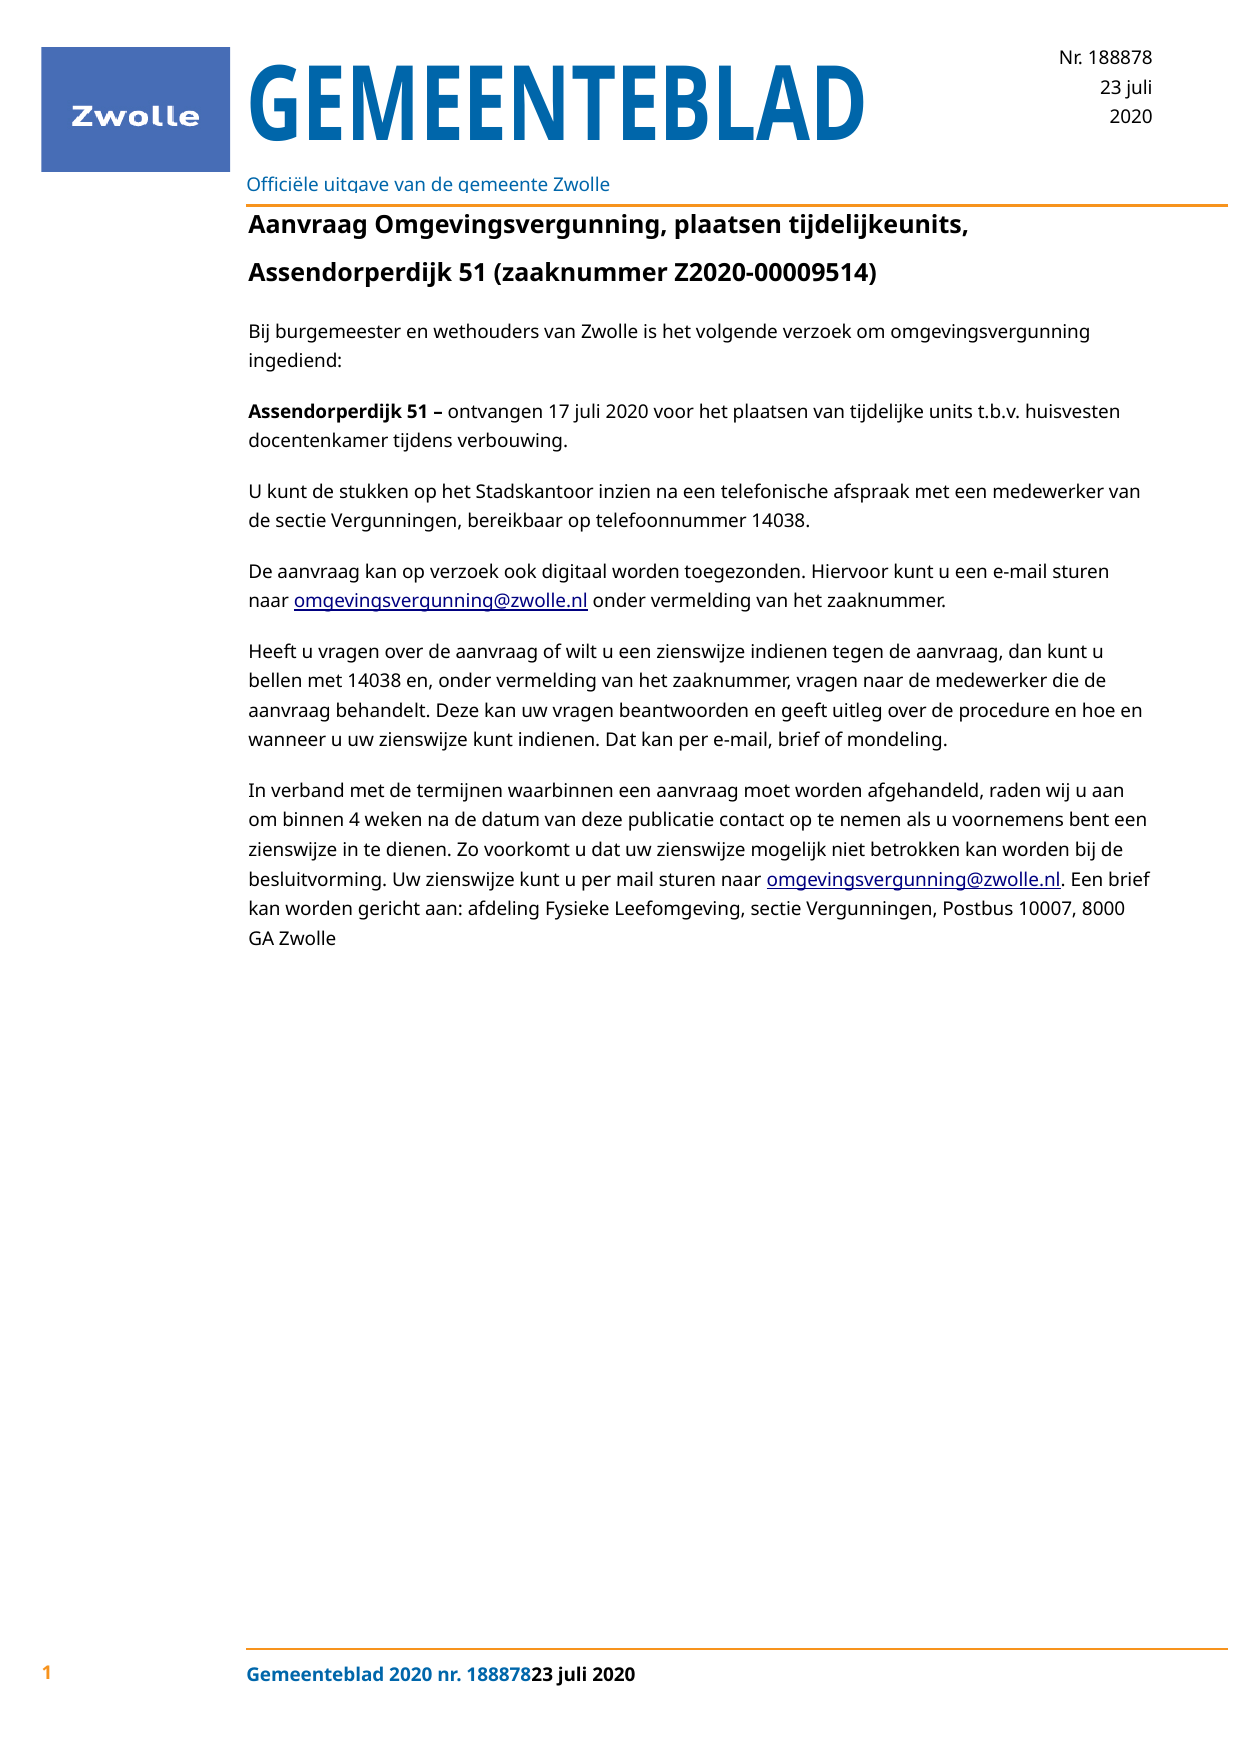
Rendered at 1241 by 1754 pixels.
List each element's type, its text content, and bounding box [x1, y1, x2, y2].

text U kunt de stukken op het Stadskantoor inzien na een telefonische afspraak met een medewerker van de sectie Vergunningen, bereikbaar op telefoonnummer 14038. [248, 478, 1152, 533]
picture [41, 47, 231, 172]
text In verband met de termijnen waarbinnen een aanvraag moet worden afgehandeld, raden wij u aan om binnen 4 weken na de datum van deze publicatie contact op te nemen als u voornemens bent een zienswijze in te dienen. Zo voorkomt u dat uw zienswijze mogelijk niet betrokken kan worden bij de besluitvorming. Uw zienswijze kunt u per mail sturen naar omgevingsvergunning@zwolle.nl. Een brief kan worden gericht aan: afdeling Fysieke Leefomgeving, sectie Vergunningen, Postbus 10007, 8000 GA Zwolle [248, 777, 1152, 951]
text Heeft u vragen over de aanvraag of wilt u een zienswijze indienen tegen de aanvraag, dan kunt u bellen met 14038 en, onder vermelding van het zaaknummer, vragen naar de medewerker die de aanvraag behandelt. Deze kan uw vragen beantwoorden en geeft uitleg over de procedure en hoe en wanneer u uw zienswijze kunt indienen. Dat kan per e-mail, brief of mondeling. [248, 638, 1152, 752]
text De aanvraag kan op verzoek ook digitaal worden toegezonden. Hiervoor kunt u een e-mail sturen naar omgevingsvergunning@zwolle.nl onder vermelding van het zaaknummer. [248, 558, 1152, 613]
text Assendorperdijk 51 – ontvangen 17 juli 2020 voor het plaatsen van tijdelijke units t.b.v. huisvesten docentenkamer tijdens verbouwing. [248, 398, 1152, 453]
text Aanvraag Omgevingsvergunning, plaatsen tijdelijkeunits, Assendorperdijk 51 (zaaknummer Z2020-00009514) [248, 207, 1152, 288]
text Bij burgemeester en wethouders van Zwolle is het volgende verzoek om omgevingsvergunning ingediend: [248, 318, 1152, 373]
